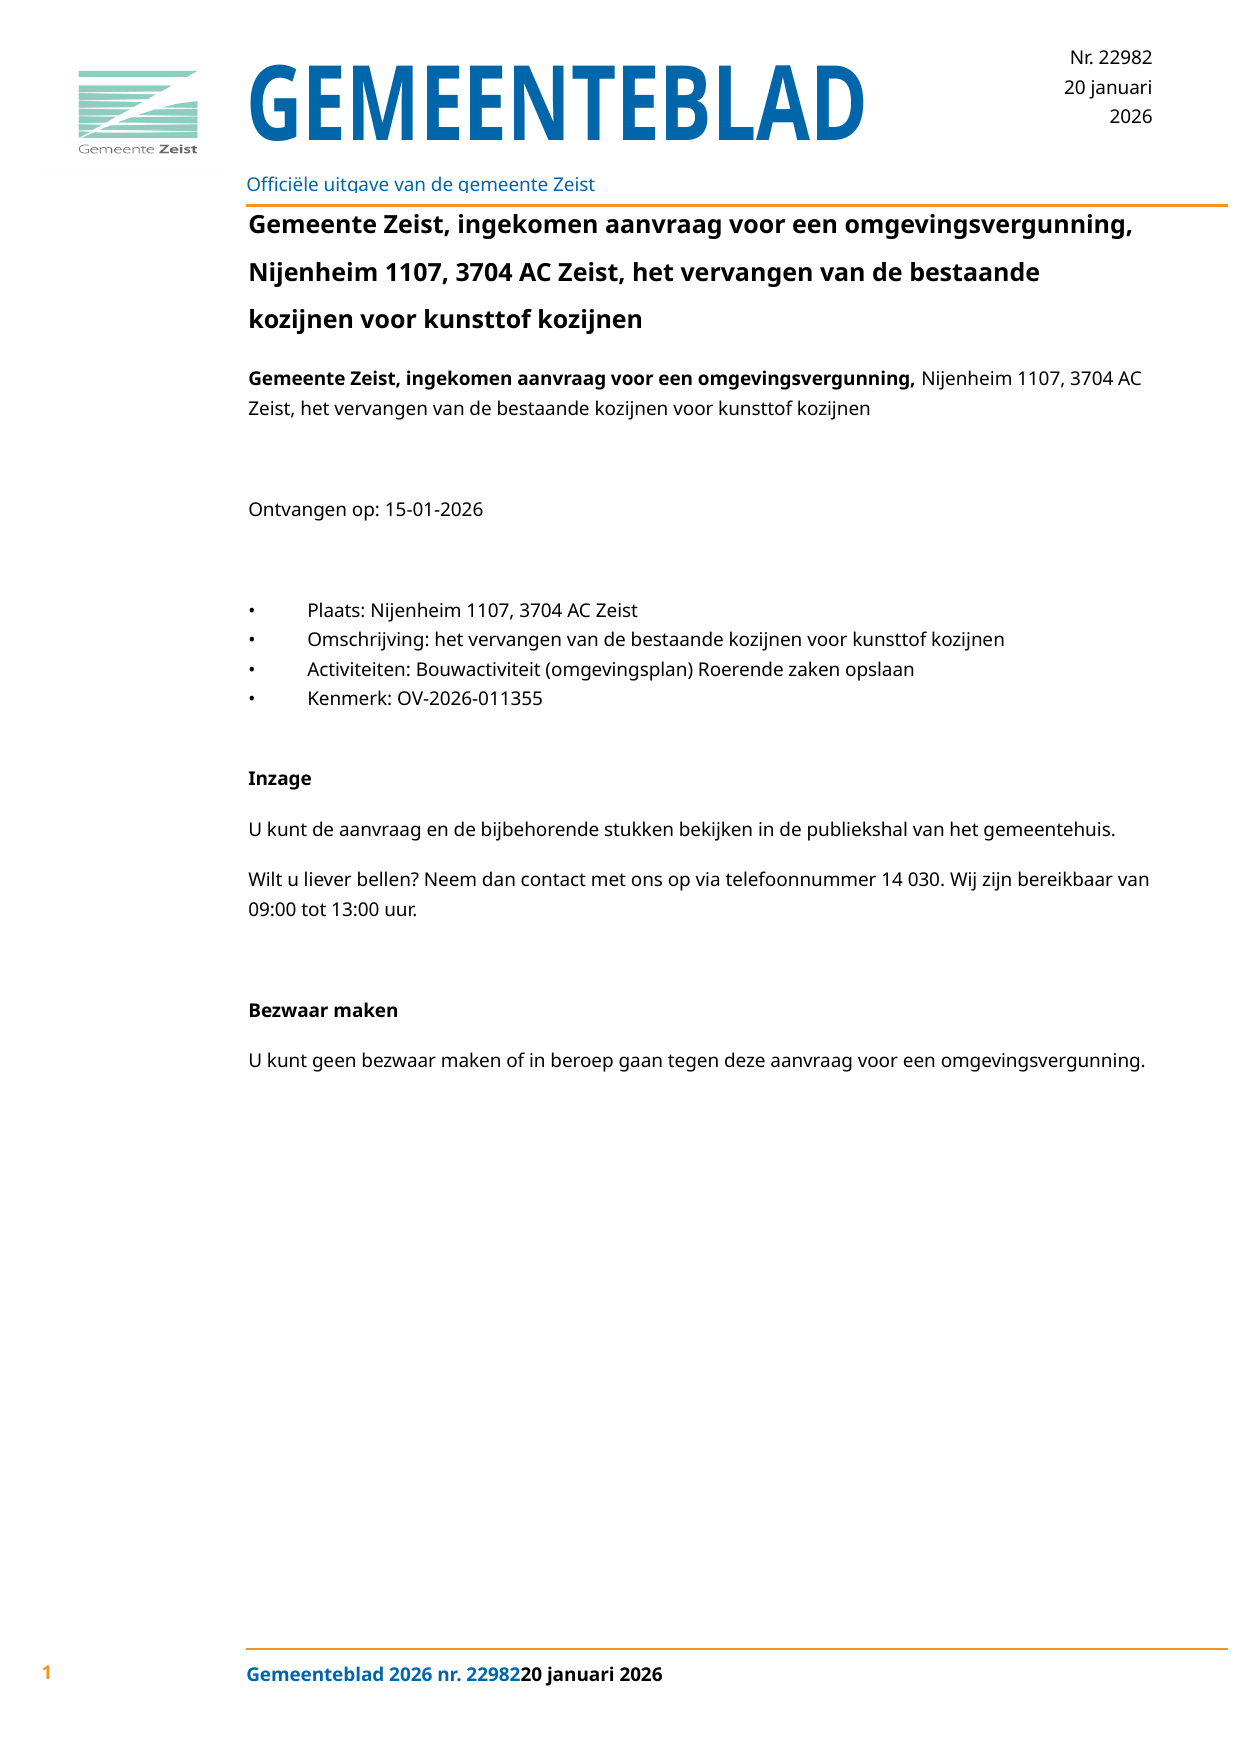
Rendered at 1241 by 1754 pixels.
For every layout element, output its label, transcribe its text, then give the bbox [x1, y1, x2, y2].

text Bezwaar maken [248, 997, 1152, 1022]
list Omschrijving: het vervangen van de bestaande kozijnen voor kunsttof kozijnen [248, 626, 1152, 652]
text Ontvangen op: 15-01-2026 [248, 496, 1152, 522]
text Wilt u liever bellen? Neem dan contact met ons op via telefoonnummer 14 030. Wij zijn bereikbaar van 09:00 tot 13:00 uur. [248, 866, 1152, 922]
list Activiteiten: Bouwactiviteit (omgevingsplan) Roerende zaken opslaan [248, 656, 1152, 682]
text Gemeente Zeist, ingekomen aanvraag voor een omgevingsvergunning, Nijenheim 1107, 3704 AC Zeist, het vervangen van de bestaande kozijnen voor kunsttof kozijnen [248, 366, 1152, 421]
text Inzage [248, 766, 1152, 791]
text Gemeente Zeist, ingekomen aanvraag voor een omgevingsvergunning, Nijenheim 1107, 3704 AC Zeist, het vervangen van de bestaande kozijnen voor kunsttof kozijnen [248, 207, 1152, 336]
list Plaats: Nijenheim 1107, 3704 AC Zeist [248, 597, 1152, 622]
list Kenmerk: OV-2026-011355 [248, 686, 1152, 711]
picture [41, 47, 231, 172]
text U kunt de aanvraag en de bijbehorende stukken bekijken in de publiekshal van het gemeentehuis. [248, 816, 1152, 842]
text U kunt geen bezwaar maken of in beroep gaan tegen deze aanvraag voor een omgevingsvergunning. [248, 1047, 1152, 1073]
